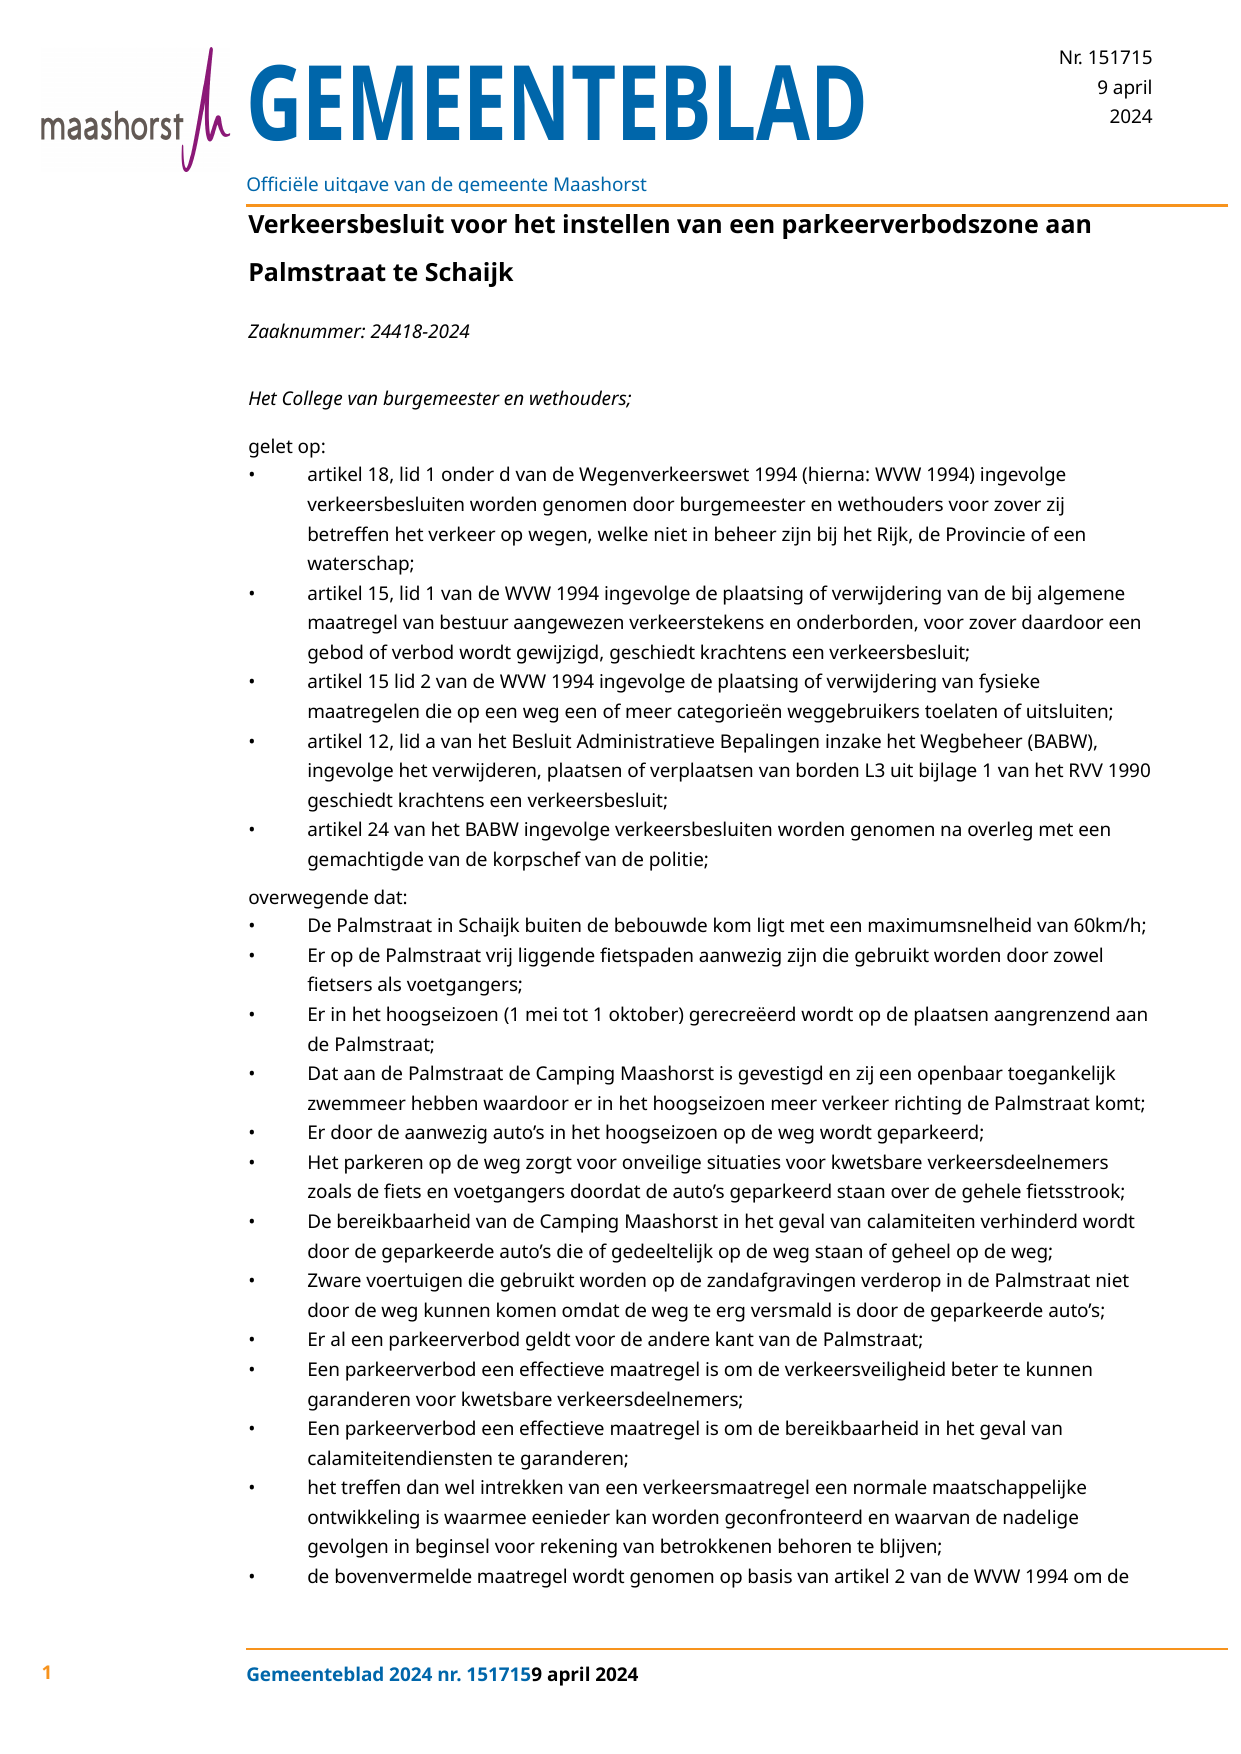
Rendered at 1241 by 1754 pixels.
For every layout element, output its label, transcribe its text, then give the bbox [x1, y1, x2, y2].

text Verkeersbesluit voor het instellen van een parkeerverbodszone aan Palmstraat te Schaijk [248, 207, 1152, 288]
list Een parkeerverbod een effectieve maatregel is om de bereikbaarheid in het geval van calamiteitendiensten te garanderen; [248, 1415, 1152, 1471]
list het treffen dan wel intrekken van een verkeersmaatregel een normale maatschappelijke ontwikkeling is waarmee eenieder kan worden geconfronteerd en waarvan de nadelige gevolgen in beginsel voor rekening van betrokkenen behoren te blijven; [248, 1474, 1152, 1559]
list artikel 18, lid 1 onder d van de Wegenverkeerswet 1994 (hierna: WVW 1994) ingevolge verkeersbesluiten worden genomen door burgemeester en wethouders voor zover zij betreffen het verkeer op wegen, welke niet in beheer zijn bij het Rijk, de Provincie of een waterschap; [248, 462, 1152, 576]
list Er in het hoogseizoen (1 mei tot 1 oktober) gerecreëerd wordt op de plaatsen aangrenzend aan de Palmstraat; [248, 1001, 1152, 1056]
list Er al een parkeerverbod geldt voor de andere kant van de Palmstraat; [248, 1327, 1152, 1352]
list Er op de Palmstraat vrij liggende fietspaden aanwezig zijn die gebruikt worden door zowel fietsers als voetgangers; [248, 942, 1152, 997]
list artikel 15, lid 1 van de WVW 1994 ingevolge de plaatsing of verwijdering van de bij algemene maatregel van bestuur aangewezen verkeerstekens en onderborden, voor zover daardoor een gebod of verbod wordt gewijzigd, geschiedt krachtens een verkeersbesluit; [248, 580, 1152, 665]
text overwegende dat: [248, 884, 1152, 910]
list artikel 15 lid 2 van de WVW 1994 ingevolge de plaatsing of verwijdering van fysieke maatregelen die op een weg een of meer categorieën weggebruikers toelaten of uitsluiten; [248, 669, 1152, 724]
list artikel 24 van het BABW ingevolge verkeersbesluiten worden genomen na overleg met een gemachtigde van de korpschef van de politie; [248, 817, 1152, 872]
picture [41, 47, 231, 172]
list Er door de aanwezig auto’s in het hoogseizoen op de weg wordt geparkeerd; [248, 1119, 1152, 1145]
list De bereikbaarheid van de Camping Maashorst in het geval van calamiteiten verhinderd wordt door de geparkeerde auto’s die of gedeeltelijk op de weg staan of geheel op de weg; [248, 1208, 1152, 1263]
text Het College van burgemeester en wethouders; [248, 386, 1152, 411]
list Een parkeerverbod een effectieve maatregel is om de verkeersveiligheid beter te kunnen garanderen voor kwetsbare verkeersdeelnemers; [248, 1356, 1152, 1411]
list De Palmstraat in Schaijk buiten de bebouwde kom ligt met een maximumsnelheid van 60km/h; [248, 912, 1152, 938]
text gelet op: [248, 433, 1152, 459]
list de bovenvermelde maatregel wordt genomen op basis van artikel 2 van de WVW 1994 om de [248, 1563, 1152, 1589]
text Zaaknummer: 24418-2024 [248, 318, 1152, 344]
list Zware voertuigen die gebruikt worden op de zandafgravingen verderop in de Palmstraat niet door de weg kunnen komen omdat de weg te erg versmald is door de geparkeerde auto’s; [248, 1267, 1152, 1323]
list artikel 12, lid a van het Besluit Administratieve Bepalingen inzake het Wegbeheer (BABW), ingevolge het verwijderen, plaatsen of verplaatsen van borden L3 uit bijlage 1 van het RVV 1990 geschiedt krachtens een verkeersbesluit; [248, 728, 1152, 813]
list Het parkeren op de weg zorgt voor onveilige situaties voor kwetsbare verkeersdeelnemers zoals de fiets en voetgangers doordat de auto’s geparkeerd staan over de gehele fietsstrook; [248, 1149, 1152, 1204]
list Dat aan de Palmstraat de Camping Maashorst is gevestigd en zij een openbaar toegankelijk zwemmeer hebben waardoor er in het hoogseizoen meer verkeer richting de Palmstraat komt; [248, 1060, 1152, 1116]
